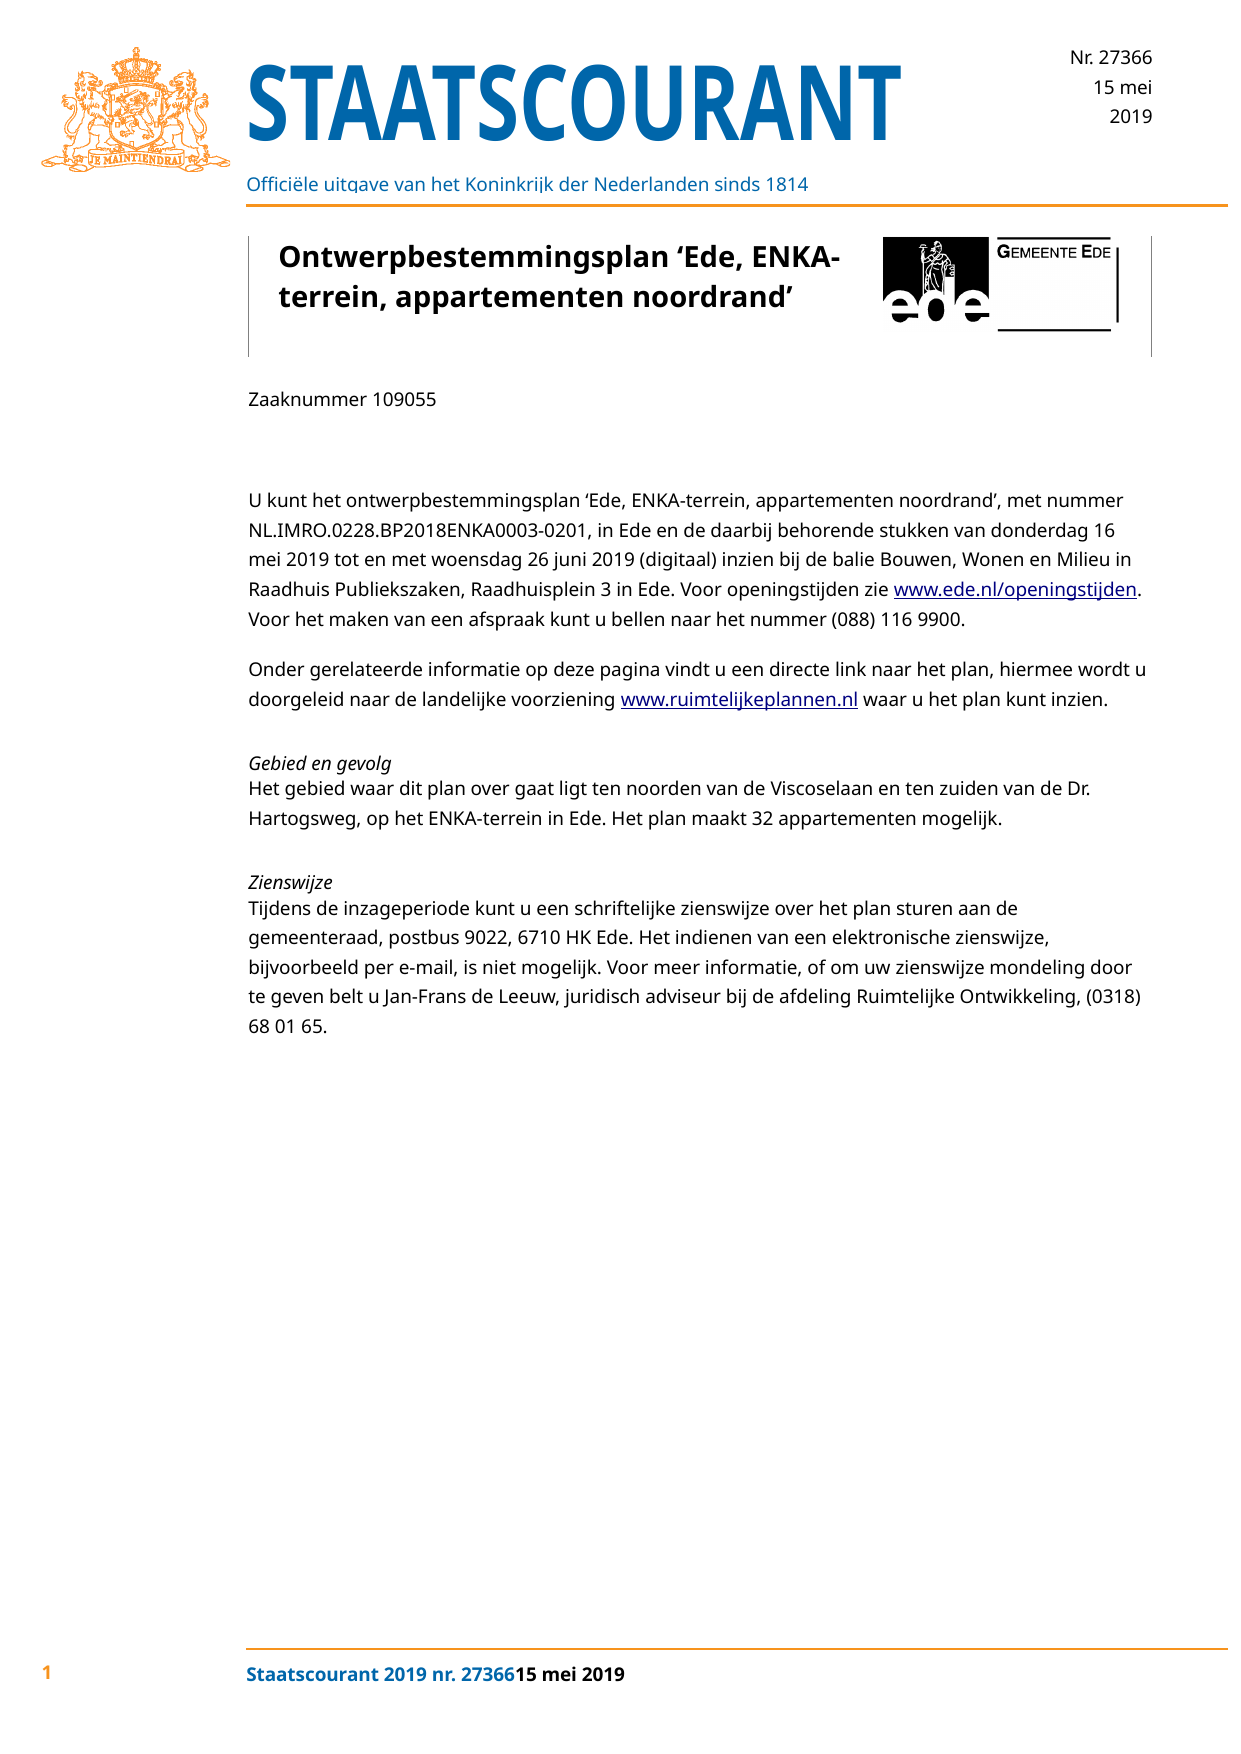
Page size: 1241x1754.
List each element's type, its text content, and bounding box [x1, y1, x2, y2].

text Gebied en gevolg [248, 750, 1152, 775]
text Onder gerelateerde informatie op deze pagina vindt u een directe link naar het plan, hiermee wordt u doorgeleid naar de landelijke voorziening www.ruimtelijkeplannen.nl waar u het plan kunt inzien. [248, 656, 1152, 711]
text Tijdens de inzageperiode kunt u een schriftelijke zienswijze over het plan sturen aan de gemeenteraad, postbus 9022, 6710 HK Ede. Het indienen van een elektronische zienswijze, bijvoorbeeld per e-mail, is niet mogelijk. Voor meer informatie, of om uw zienswijze mondeling door te geven belt u Jan-Frans de Leeuw, juridisch adviseur bij de afdeling Ruimtelijke Ontwikkeling, (0318) 68 01 65. [248, 895, 1152, 1039]
text Het gebied waar dit plan over gaat ligt ten noorden van de Viscoselaan en ten zuiden van de Dr. Hartogsweg, op het ENKA-terrein in Ede. Het plan maakt 32 appartementen mogelijk. [248, 775, 1152, 831]
table_header Ontwerpbestemmingsplan ‘Ede, ENKA-terrein, appartementen noordrand’ [249, 236, 850, 357]
picture [882, 236, 1119, 332]
table_header [850, 236, 1151, 357]
picture [41, 47, 231, 172]
text U kunt het ontwerpbestemmingsplan ‘Ede, ENKA-terrein, appartementen noordrand’, met nummer NL.IMRO.0228.BP2018ENKA0003-0201, in Ede en de daarbij behorende stukken van donderdag 16 mei 2019 tot en met woensdag 26 juni 2019 (digitaal) inzien bij de balie Bouwen, Wonen en Milieu in Raadhuis Publiekszaken, Raadhuisplein 3 in Ede. Voor openingstijden zie www.ede.nl/openingstijden. Voor het maken van een afspraak kunt u bellen naar het nummer (088) 116 9900. [248, 487, 1152, 631]
text Zienswijze [248, 869, 1152, 895]
text Zaaknummer 109055 [248, 387, 1152, 412]
